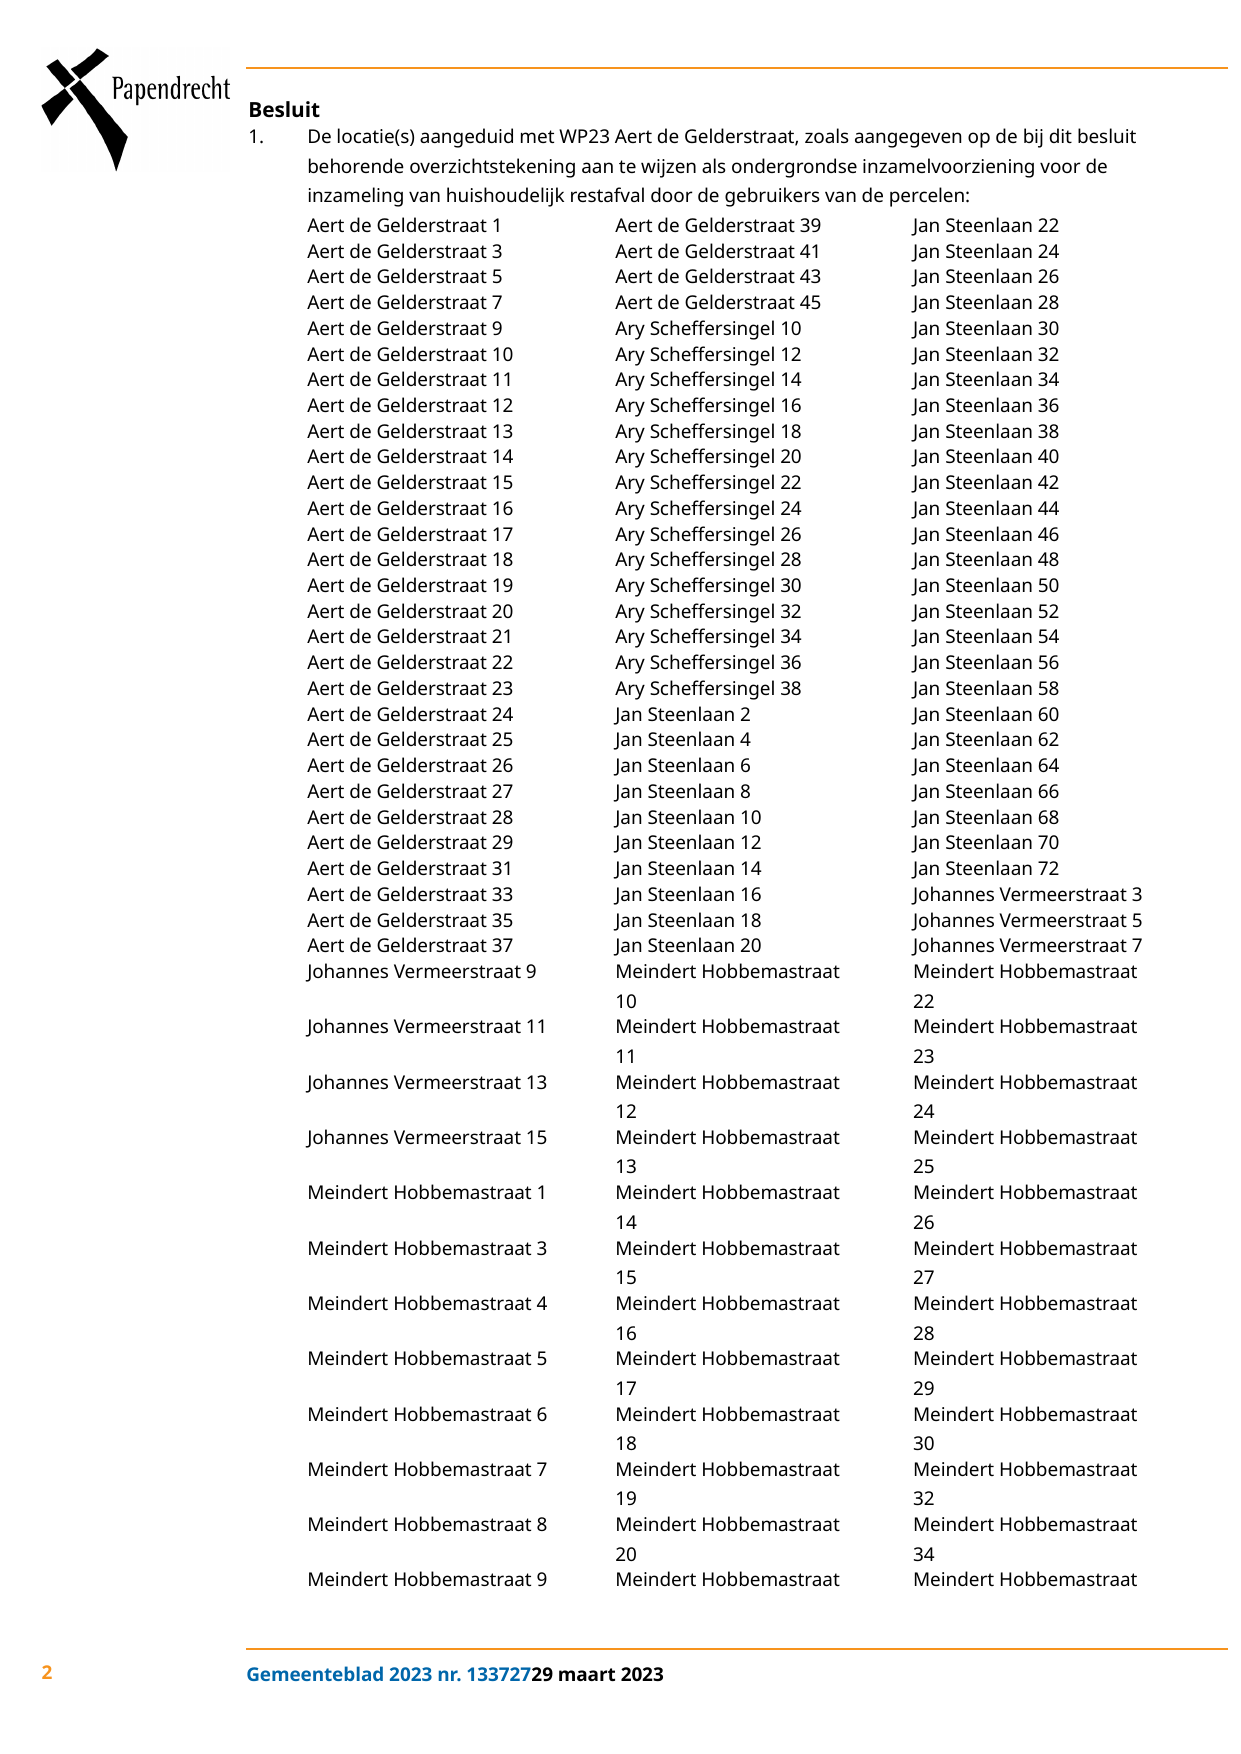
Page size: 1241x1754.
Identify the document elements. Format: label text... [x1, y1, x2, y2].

table_cell Meindert Hobbemastraat 10 [556, 958, 854, 1013]
table_cell Jan Steenlaan 56 [854, 650, 1152, 675]
table_cell Meindert Hobbemastraat [556, 1567, 854, 1592]
table_cell Aert de Gelderstraat 31 [248, 855, 556, 881]
table_cell Jan Steenlaan 48 [854, 547, 1152, 572]
table_cell Meindert Hobbemastraat 23 [854, 1014, 1152, 1069]
table_cell Aert de Gelderstraat 45 [556, 289, 854, 315]
table_cell Jan Steenlaan 64 [854, 753, 1152, 778]
table_cell Johannes Vermeerstraat 15 [248, 1124, 556, 1179]
table_cell Jan Steenlaan 62 [854, 727, 1152, 752]
table_cell Jan Steenlaan 2 [556, 701, 854, 727]
table_cell Aert de Gelderstraat 23 [248, 675, 556, 701]
table_cell Aert de Gelderstraat 9 [248, 315, 556, 341]
table_cell Meindert Hobbemastraat 24 [854, 1069, 1152, 1124]
table_cell Ary Scheffersingel 20 [556, 444, 854, 469]
table_cell Meindert Hobbemastraat 8 [248, 1511, 556, 1567]
table_cell Meindert Hobbemastraat 14 [556, 1180, 854, 1235]
table_cell Aert de Gelderstraat 14 [248, 444, 556, 469]
table_cell Meindert Hobbemastraat 7 [248, 1456, 556, 1511]
table_cell Jan Steenlaan 60 [854, 701, 1152, 727]
table_cell Johannes Vermeerstraat 9 [248, 958, 556, 1013]
table_cell Jan Steenlaan 32 [854, 341, 1152, 366]
table_cell Aert de Gelderstraat 5 [248, 264, 556, 289]
table_cell Johannes Vermeerstraat 3 [854, 881, 1152, 907]
table_cell Aert de Gelderstraat 37 [248, 933, 556, 958]
table_cell Aert de Gelderstraat 41 [556, 238, 854, 263]
table_cell Ary Scheffersingel 30 [556, 572, 854, 598]
table_cell Aert de Gelderstraat 10 [248, 341, 556, 366]
table_cell Aert de Gelderstraat 43 [556, 264, 854, 289]
table_cell Ary Scheffersingel 10 [556, 315, 854, 341]
table_cell Meindert Hobbemastraat 29 [854, 1345, 1152, 1401]
table_cell Ary Scheffersingel 34 [556, 624, 854, 649]
table_cell Ary Scheffersingel 28 [556, 547, 854, 572]
table_cell Meindert Hobbemastraat 20 [556, 1511, 854, 1567]
table_cell Aert de Gelderstraat 15 [248, 469, 556, 495]
table_cell Aert de Gelderstraat 35 [248, 907, 556, 932]
table_cell Aert de Gelderstraat 7 [248, 289, 556, 315]
table_cell Meindert Hobbemastraat 4 [248, 1290, 556, 1345]
text Besluit [248, 95, 1152, 123]
table_cell Jan Steenlaan 18 [556, 907, 854, 932]
table_cell Meindert Hobbemastraat 11 [556, 1014, 854, 1069]
table_cell Jan Steenlaan 36 [854, 392, 1152, 418]
table_cell Johannes Vermeerstraat 11 [248, 1014, 556, 1069]
table_cell Ary Scheffersingel 24 [556, 495, 854, 521]
table_cell Jan Steenlaan 34 [854, 366, 1152, 392]
table_cell Johannes Vermeerstraat 5 [854, 907, 1152, 932]
table_header Jan Steenlaan 22 [854, 212, 1152, 238]
table_cell Meindert Hobbemastraat 34 [854, 1511, 1152, 1567]
table_cell Jan Steenlaan 72 [854, 855, 1152, 881]
table_cell Meindert Hobbemastraat 26 [854, 1180, 1152, 1235]
table_header Aert de Gelderstraat 39 [556, 212, 854, 238]
table_header Aert de Gelderstraat 1 [248, 212, 556, 238]
table_cell Aert de Gelderstraat 13 [248, 418, 556, 444]
table_cell Jan Steenlaan 50 [854, 572, 1152, 598]
table_cell Meindert Hobbemastraat 3 [248, 1235, 556, 1290]
table_cell Aert de Gelderstraat 22 [248, 650, 556, 675]
table_cell Meindert Hobbemastraat 15 [556, 1235, 854, 1290]
table_cell Jan Steenlaan 24 [854, 238, 1152, 263]
table_cell Meindert Hobbemastraat 27 [854, 1235, 1152, 1290]
table_cell Aert de Gelderstraat 27 [248, 778, 556, 804]
table_cell Aert de Gelderstraat 18 [248, 547, 556, 572]
table_cell Meindert Hobbemastraat 17 [556, 1345, 854, 1401]
table_cell Aert de Gelderstraat 26 [248, 753, 556, 778]
table_cell Jan Steenlaan 26 [854, 264, 1152, 289]
table_cell Jan Steenlaan 16 [556, 881, 854, 907]
table_cell Ary Scheffersingel 12 [556, 341, 854, 366]
table_cell Aert de Gelderstraat 33 [248, 881, 556, 907]
table_cell Jan Steenlaan 12 [556, 830, 854, 855]
table_cell Johannes Vermeerstraat 7 [854, 933, 1152, 958]
table_cell Meindert Hobbemastraat 18 [556, 1401, 854, 1456]
table_cell Ary Scheffersingel 36 [556, 650, 854, 675]
table_cell Meindert Hobbemastraat 30 [854, 1401, 1152, 1456]
table_cell Ary Scheffersingel 18 [556, 418, 854, 444]
table_cell Jan Steenlaan 44 [854, 495, 1152, 521]
table_cell Meindert Hobbemastraat 25 [854, 1124, 1152, 1179]
table_cell Meindert Hobbemastraat 5 [248, 1345, 556, 1401]
table_cell Jan Steenlaan 38 [854, 418, 1152, 444]
table_cell Meindert Hobbemastraat 22 [854, 958, 1152, 1013]
table_cell Jan Steenlaan 8 [556, 778, 854, 804]
table_cell Meindert Hobbemastraat 12 [556, 1069, 854, 1124]
table_cell Aert de Gelderstraat 25 [248, 727, 556, 752]
table_cell Jan Steenlaan 14 [556, 855, 854, 881]
table_cell Ary Scheffersingel 32 [556, 598, 854, 624]
table_cell Jan Steenlaan 70 [854, 830, 1152, 855]
table_cell Jan Steenlaan 28 [854, 289, 1152, 315]
table_cell Aert de Gelderstraat 29 [248, 830, 556, 855]
table_cell Jan Steenlaan 58 [854, 675, 1152, 701]
table_cell Meindert Hobbemastraat 13 [556, 1124, 854, 1179]
table_cell Aert de Gelderstraat 12 [248, 392, 556, 418]
table_cell Jan Steenlaan 20 [556, 933, 854, 958]
table_cell Ary Scheffersingel 38 [556, 675, 854, 701]
table_cell Ary Scheffersingel 22 [556, 469, 854, 495]
table_cell Jan Steenlaan 54 [854, 624, 1152, 649]
table_cell Jan Steenlaan 4 [556, 727, 854, 752]
table_cell Aert de Gelderstraat 3 [248, 238, 556, 263]
list De locatie(s) aangeduid met WP23 Aert de Gelderstraat, zoals aangegeven op de bij dit besluit behorende overzichtstekening aan te wijzen als ondergrondse inzamelvoorziening voor de inzameling van huishoudelijk restafval door de gebruikers van de percelen: [248, 123, 1152, 208]
table_cell Meindert Hobbemastraat 9 [248, 1567, 556, 1592]
table_cell Aert de Gelderstraat 11 [248, 366, 556, 392]
table_cell Aert de Gelderstraat 19 [248, 572, 556, 598]
table_cell Jan Steenlaan 40 [854, 444, 1152, 469]
table_cell Ary Scheffersingel 16 [556, 392, 854, 418]
table_cell Aert de Gelderstraat 28 [248, 804, 556, 829]
table_cell Meindert Hobbemastraat 1 [248, 1180, 556, 1235]
table_cell Aert de Gelderstraat 24 [248, 701, 556, 727]
table_cell Jan Steenlaan 52 [854, 598, 1152, 624]
table_cell Ary Scheffersingel 14 [556, 366, 854, 392]
table_cell Meindert Hobbemastraat 19 [556, 1456, 854, 1511]
table_cell Jan Steenlaan 42 [854, 469, 1152, 495]
table_cell Jan Steenlaan 30 [854, 315, 1152, 341]
table_cell Jan Steenlaan 66 [854, 778, 1152, 804]
table_cell Aert de Gelderstraat 17 [248, 521, 556, 547]
table_cell Jan Steenlaan 6 [556, 753, 854, 778]
table_cell Aert de Gelderstraat 21 [248, 624, 556, 649]
table_cell Meindert Hobbemastraat [854, 1567, 1152, 1592]
table_cell Meindert Hobbemastraat 28 [854, 1290, 1152, 1345]
table_cell Meindert Hobbemastraat 16 [556, 1290, 854, 1345]
table_cell Meindert Hobbemastraat 32 [854, 1456, 1152, 1511]
picture [41, 47, 231, 172]
table_cell Jan Steenlaan 10 [556, 804, 854, 829]
table_cell Meindert Hobbemastraat 6 [248, 1401, 556, 1456]
table_cell Johannes Vermeerstraat 13 [248, 1069, 556, 1124]
table_cell Ary Scheffersingel 26 [556, 521, 854, 547]
table_cell Jan Steenlaan 46 [854, 521, 1152, 547]
table_cell Aert de Gelderstraat 20 [248, 598, 556, 624]
table_cell Aert de Gelderstraat 16 [248, 495, 556, 521]
table_cell Jan Steenlaan 68 [854, 804, 1152, 829]
